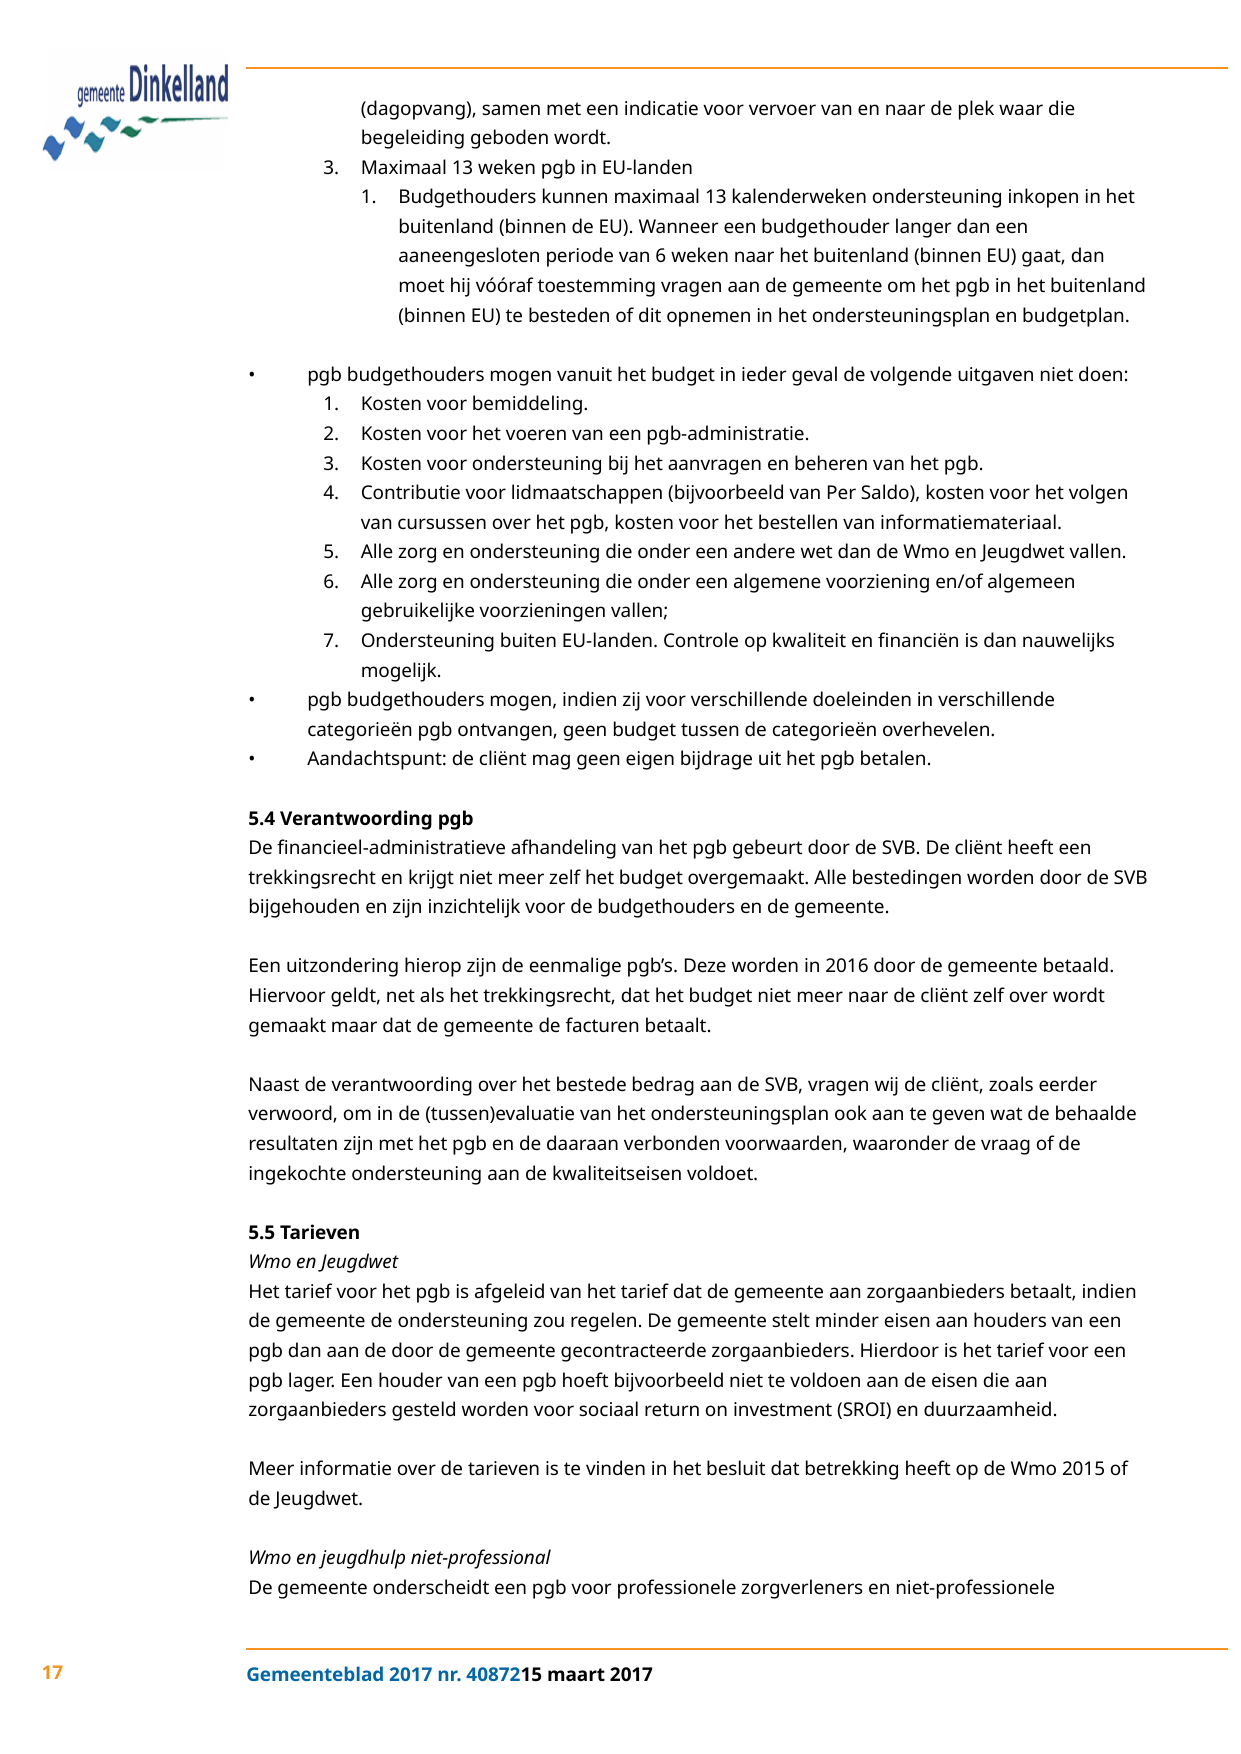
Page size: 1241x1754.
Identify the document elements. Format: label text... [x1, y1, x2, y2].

text 5.5 Tarieven [248, 1219, 1152, 1245]
text Naast de verantwoording over het bestede bedrag aan de SVB, vragen wij de cliënt, zoals eerder verwoord, om in de (tussen)evaluatie van het ondersteuningsplan ook aan te geven wat de behaalde resultaten zijn met het pgb en de daaraan verbonden voorwaarden, waaronder de vraag of de ingekochte ondersteuning aan de kwaliteitseisen voldoet. [248, 1071, 1152, 1186]
list Ondersteuning buiten EU-landen. Controle op kwaliteit en financiën is dan nauwelijks mogelijk. [323, 627, 1152, 683]
list Kosten voor ondersteuning bij het aanvragen en beheren van het pgb. [323, 450, 1152, 476]
list Contributie voor lidmaatschappen (bijvoorbeeld van Per Saldo), kosten voor het volgen van cursussen over het pgb, kosten voor het bestellen van informatiemateriaal. [323, 479, 1152, 535]
list Budgethouders kunnen maximaal 13 kalenderweken ondersteuning inkopen in het buitenland (binnen de EU). Wanneer een budgethouder langer dan een aaneengesloten periode van 6 weken naar het buitenland (binnen EU) gaat, dan moet hij vóóraf toestemming vragen aan de gemeente om het pgb in het buitenland (binnen EU) te besteden of dit opnemen in het ondersteuningsplan en budgetplan. [361, 183, 1152, 328]
text Wmo en Jeugdwet [248, 1248, 1152, 1274]
text Meer informatie over de tarieven is te vinden in het besluit dat betrekking heeft op de Wmo 2015 of de Jeugdwet. [248, 1456, 1152, 1511]
list (dagopvang), samen met een indicatie voor vervoer van en naar de plek waar die begeleiding geboden wordt. [323, 95, 1152, 150]
text Het tarief voor het pgb is afgeleid van het tarief dat de gemeente aan zorgaanbieders betaalt, indien de gemeente de ondersteuning zou regelen. De gemeente stelt minder eisen aan houders van een pgb dan aan de door de gemeente gecontracteerde zorgaanbieders. Hierdoor is het tarief voor een pgb lager. Een houder van een pgb hoeft bijvoorbeeld niet te voldoen aan de eisen die aan zorgaanbieders gesteld worden voor sociaal return on investment (SROI) en duurzaamheid. [248, 1278, 1152, 1422]
text De financieel-administratieve afhandeling van het pgb gebeurt door de SVB. De cliënt heeft een trekkingsrecht en krijgt niet meer zelf het budget overgemaakt. Alle bestedingen worden door de SVB bijgehouden en zijn inzichtelijk voor de budgethouders en de gemeente. [248, 834, 1152, 919]
list Alle zorg en ondersteuning die onder een andere wet dan de Wmo en Jeugdwet vallen. [323, 538, 1152, 564]
list pgb budgethouders mogen vanuit het budget in ieder geval de volgende uitgaven niet doen: [248, 361, 1152, 387]
text De gemeente onderscheidt een pgb voor professionele zorgverleners en niet-professionele [248, 1574, 1152, 1600]
list Kosten voor bemiddeling. [323, 391, 1152, 416]
picture [41, 47, 231, 172]
list Alle zorg en ondersteuning die onder een algemene voorziening en/of algemeen gebruikelijke voorzieningen vallen; [323, 568, 1152, 623]
list Aandachtspunt: de cliënt mag geen eigen bijdrage uit het pgb betalen. [248, 746, 1152, 771]
list pgb budgethouders mogen, indien zij voor verschillende doeleinden in verschillende categorieën pgb ontvangen, geen budget tussen de categorieën overhevelen. [248, 686, 1152, 742]
text Wmo en jeugdhulp niet-professional [248, 1544, 1152, 1570]
list Kosten voor het voeren van een pgb-administratie. [323, 420, 1152, 446]
list Maximaal 13 weken pgb in EU-landen [323, 154, 1152, 180]
text 5.4 Verantwoording pgb [248, 805, 1152, 831]
text Een uitzondering hierop zijn de eenmalige pgb’s. Deze worden in 2016 door de gemeente betaald. Hiervoor geldt, net als het trekkingsrecht, dat het budget niet meer naar de cliënt zelf over wordt gemaakt maar dat de gemeente de facturen betaalt. [248, 953, 1152, 1038]
